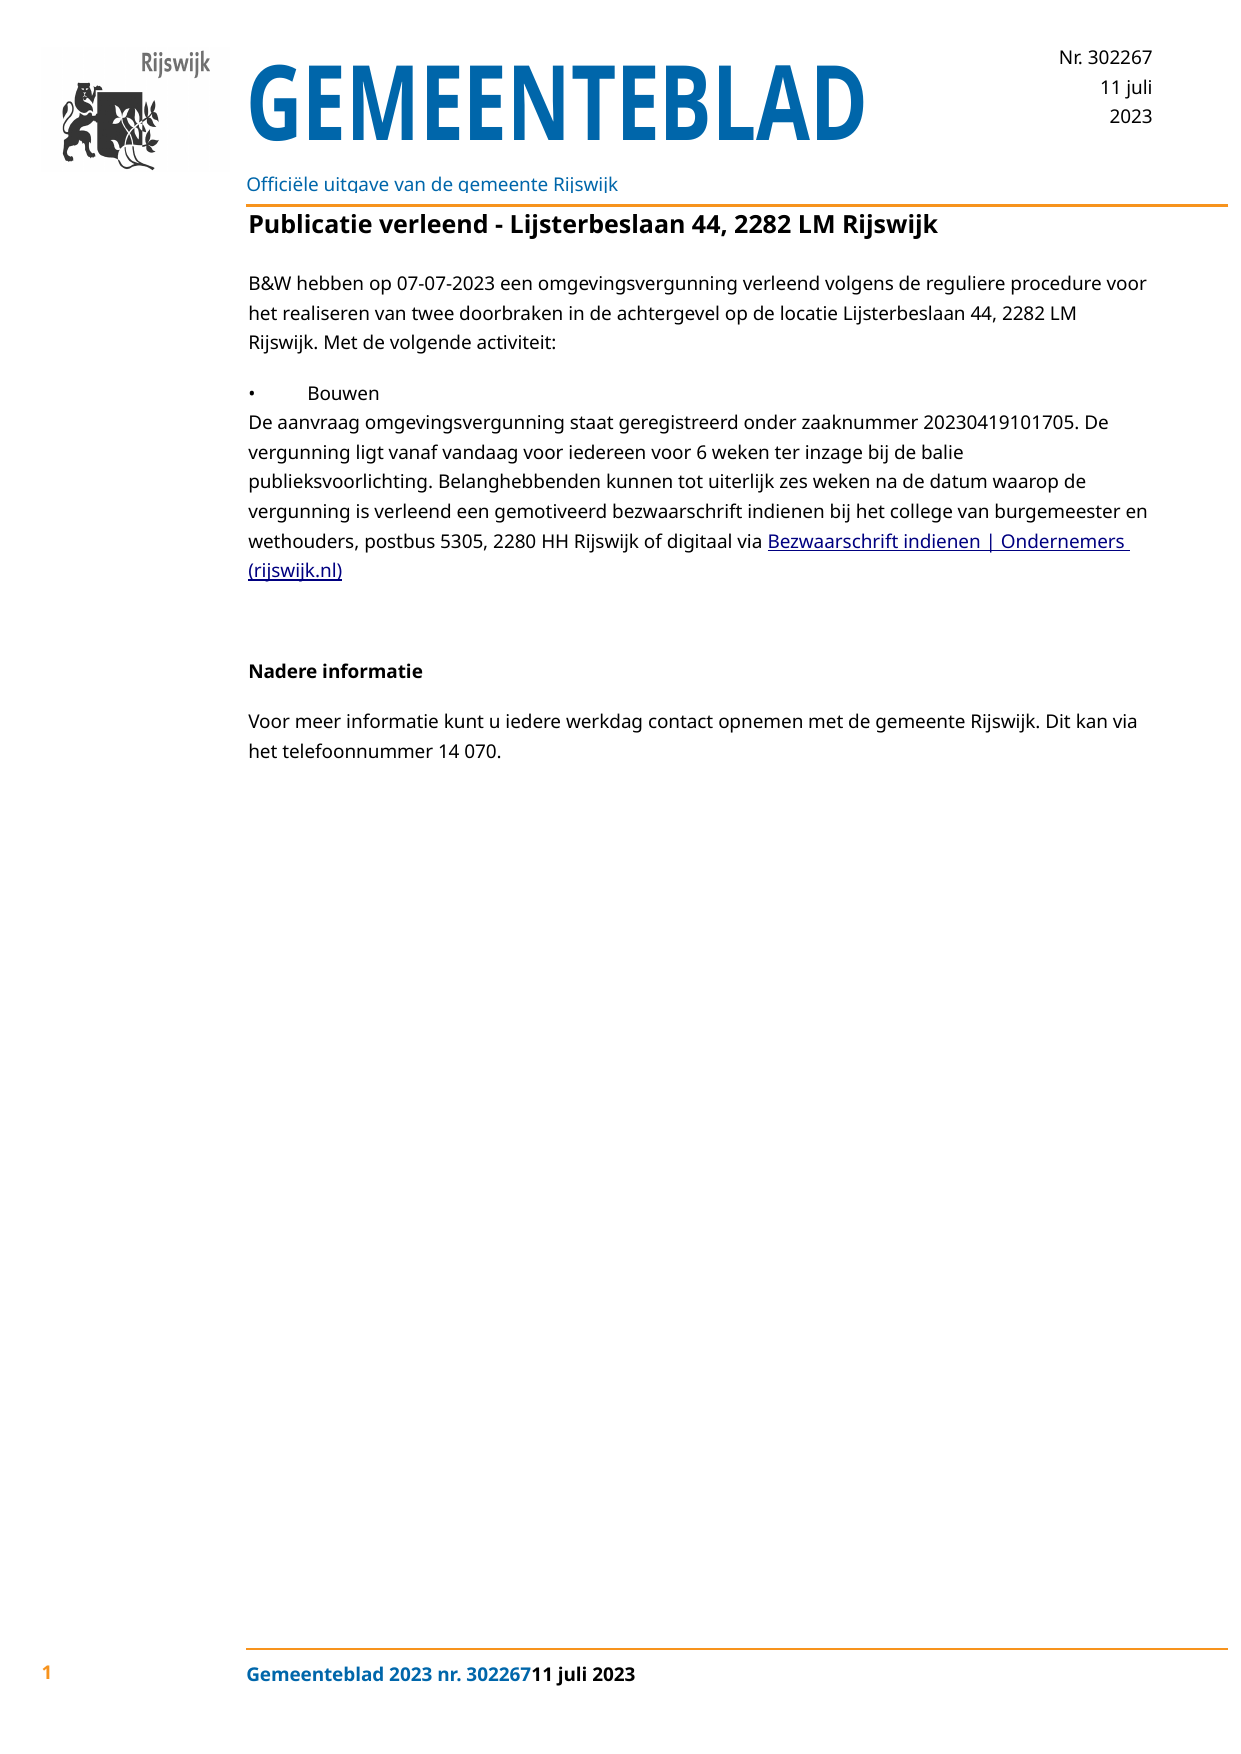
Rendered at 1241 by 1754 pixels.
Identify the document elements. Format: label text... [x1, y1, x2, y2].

text De aanvraag omgevingsvergunning staat geregistreerd onder zaaknummer 20230419101705. De vergunning ligt vanaf vandaag voor iedereen voor 6 weken ter inzage bij de balie publieksvoorlichting. Belanghebbenden kunnen tot uiterlijk zes weken na de datum waarop de vergunning is verleend een gemotiveerd bezwaarschrift indienen bij het college van burgemeester en wethouders, postbus 5305, 2280 HH Rijswijk of digitaal via Bezwaarschrift indienen | Ondernemers (rijswijk.nl) [248, 409, 1152, 583]
text Publicatie verleend - Lijsterbeslaan 44, 2282 LM Rijswijk [248, 207, 1152, 241]
text Nadere informatie [248, 658, 1152, 684]
list Bouwen [248, 380, 1152, 406]
picture [41, 47, 231, 172]
text B&W hebben op 07-07-2023 een omgevingsvergunning verleend volgens de reguliere procedure voor het realiseren van twee doorbraken in de achtergevel op de locatie Lijsterbeslaan 44, 2282 LM Rijswijk. Met de volgende activiteit: [248, 270, 1152, 355]
text Voor meer informatie kunt u iedere werkdag contact opnemen met de gemeente Rijswijk. Dit kan via het telefoonnummer 14 070. [248, 709, 1152, 764]
